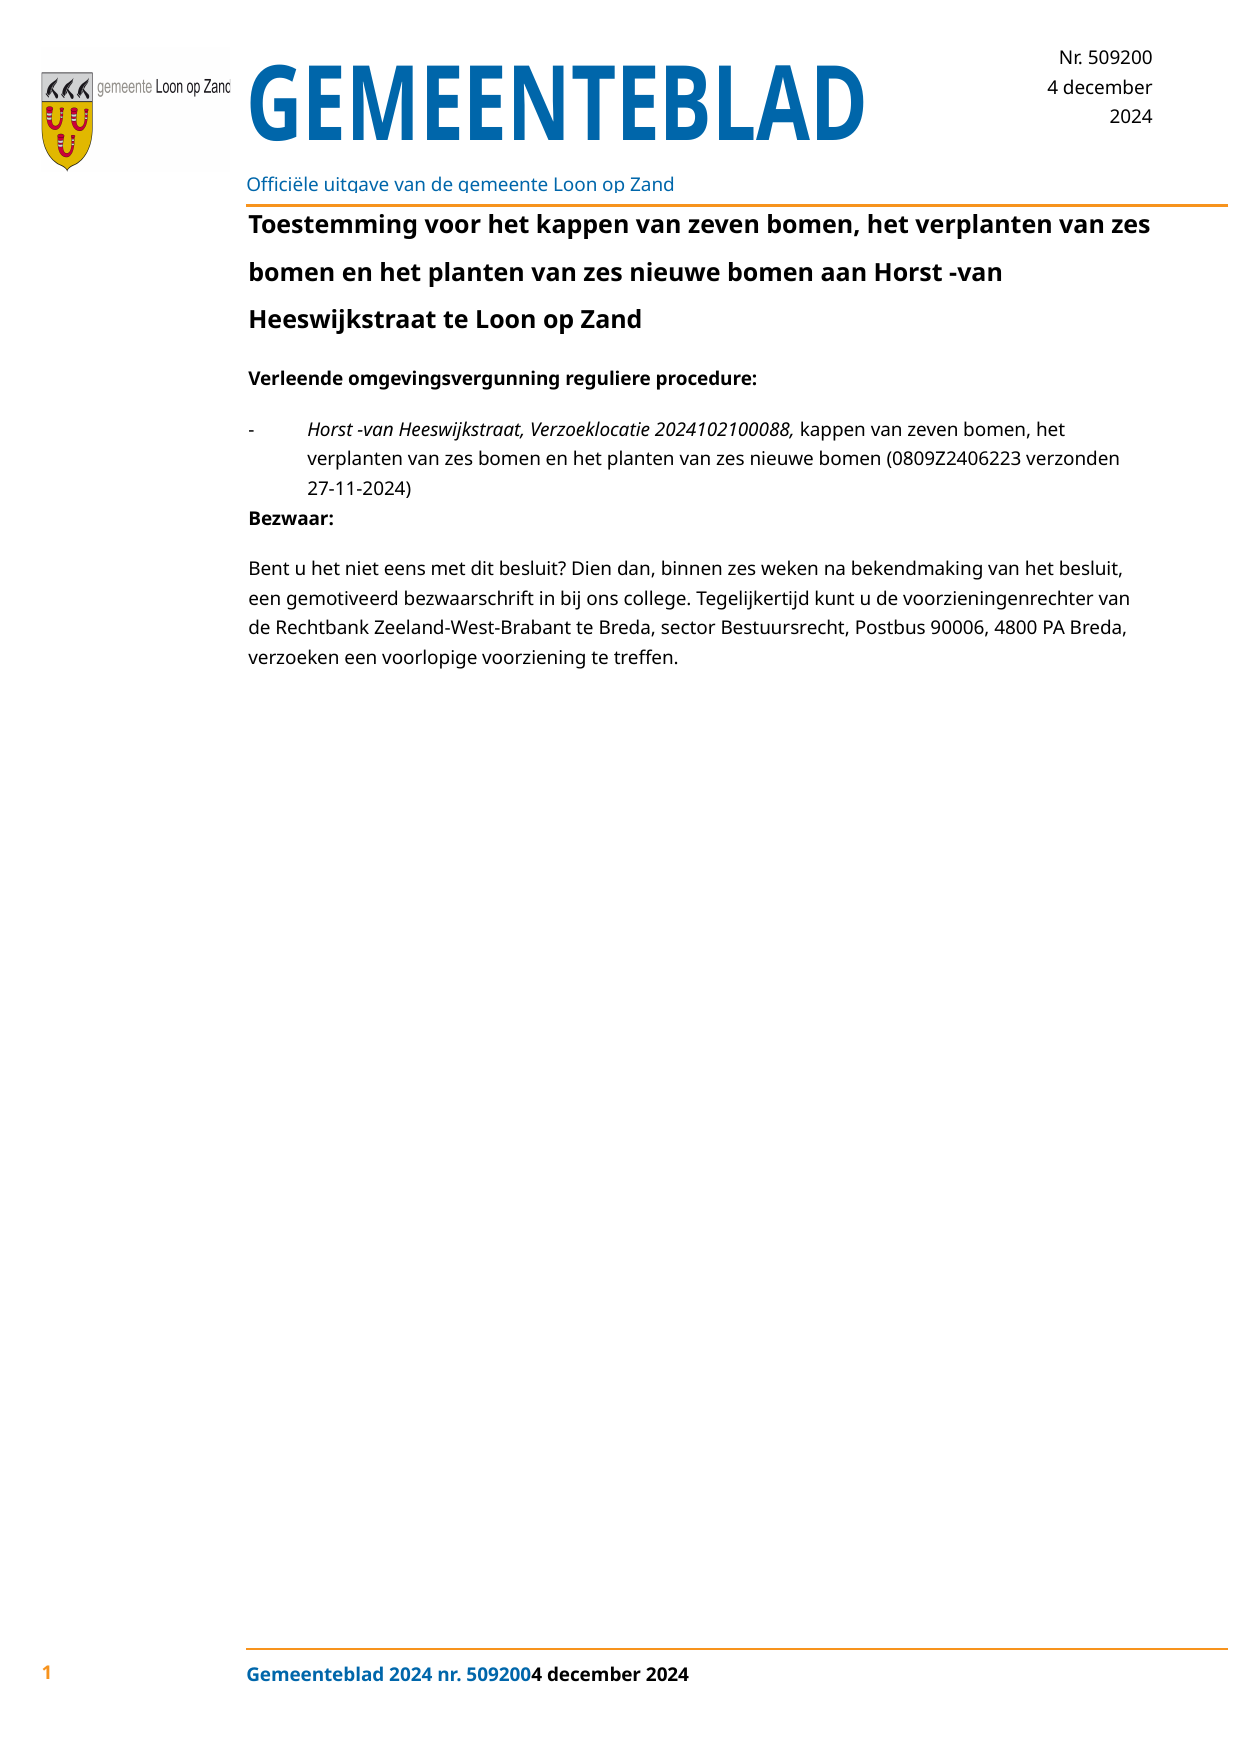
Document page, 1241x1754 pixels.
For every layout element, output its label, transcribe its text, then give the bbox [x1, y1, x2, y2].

text Bent u het niet eens met dit besluit? Dien dan, binnen zes weken na bekendmaking van het besluit, een gemotiveerd bezwaarschrift in bij ons college. Tegelijkertijd kunt u de voorzieningenrechter van de Rechtbank Zeeland-West-Brabant te Breda, sector Bestuursrecht, Postbus 90006, 4800 PA Breda, verzoeken een voorlopige voorziening te treffen. [248, 555, 1152, 669]
list Horst -van Heeswijkstraat, Verzoeklocatie 2024102100088, kappen van zeven bomen, het verplanten van zes bomen en het planten van zes nieuwe bomen (0809Z2406223 verzonden 27-11-2024) [248, 416, 1152, 501]
text Bezwaar: [248, 505, 1152, 530]
picture [41, 47, 231, 172]
text Verleende omgevingsvergunning reguliere procedure: [248, 366, 1152, 391]
text Toestemming voor het kappen van zeven bomen, het verplanten van zes bomen en het planten van zes nieuwe bomen aan Horst -van Heeswijkstraat te Loon op Zand [248, 207, 1152, 336]
